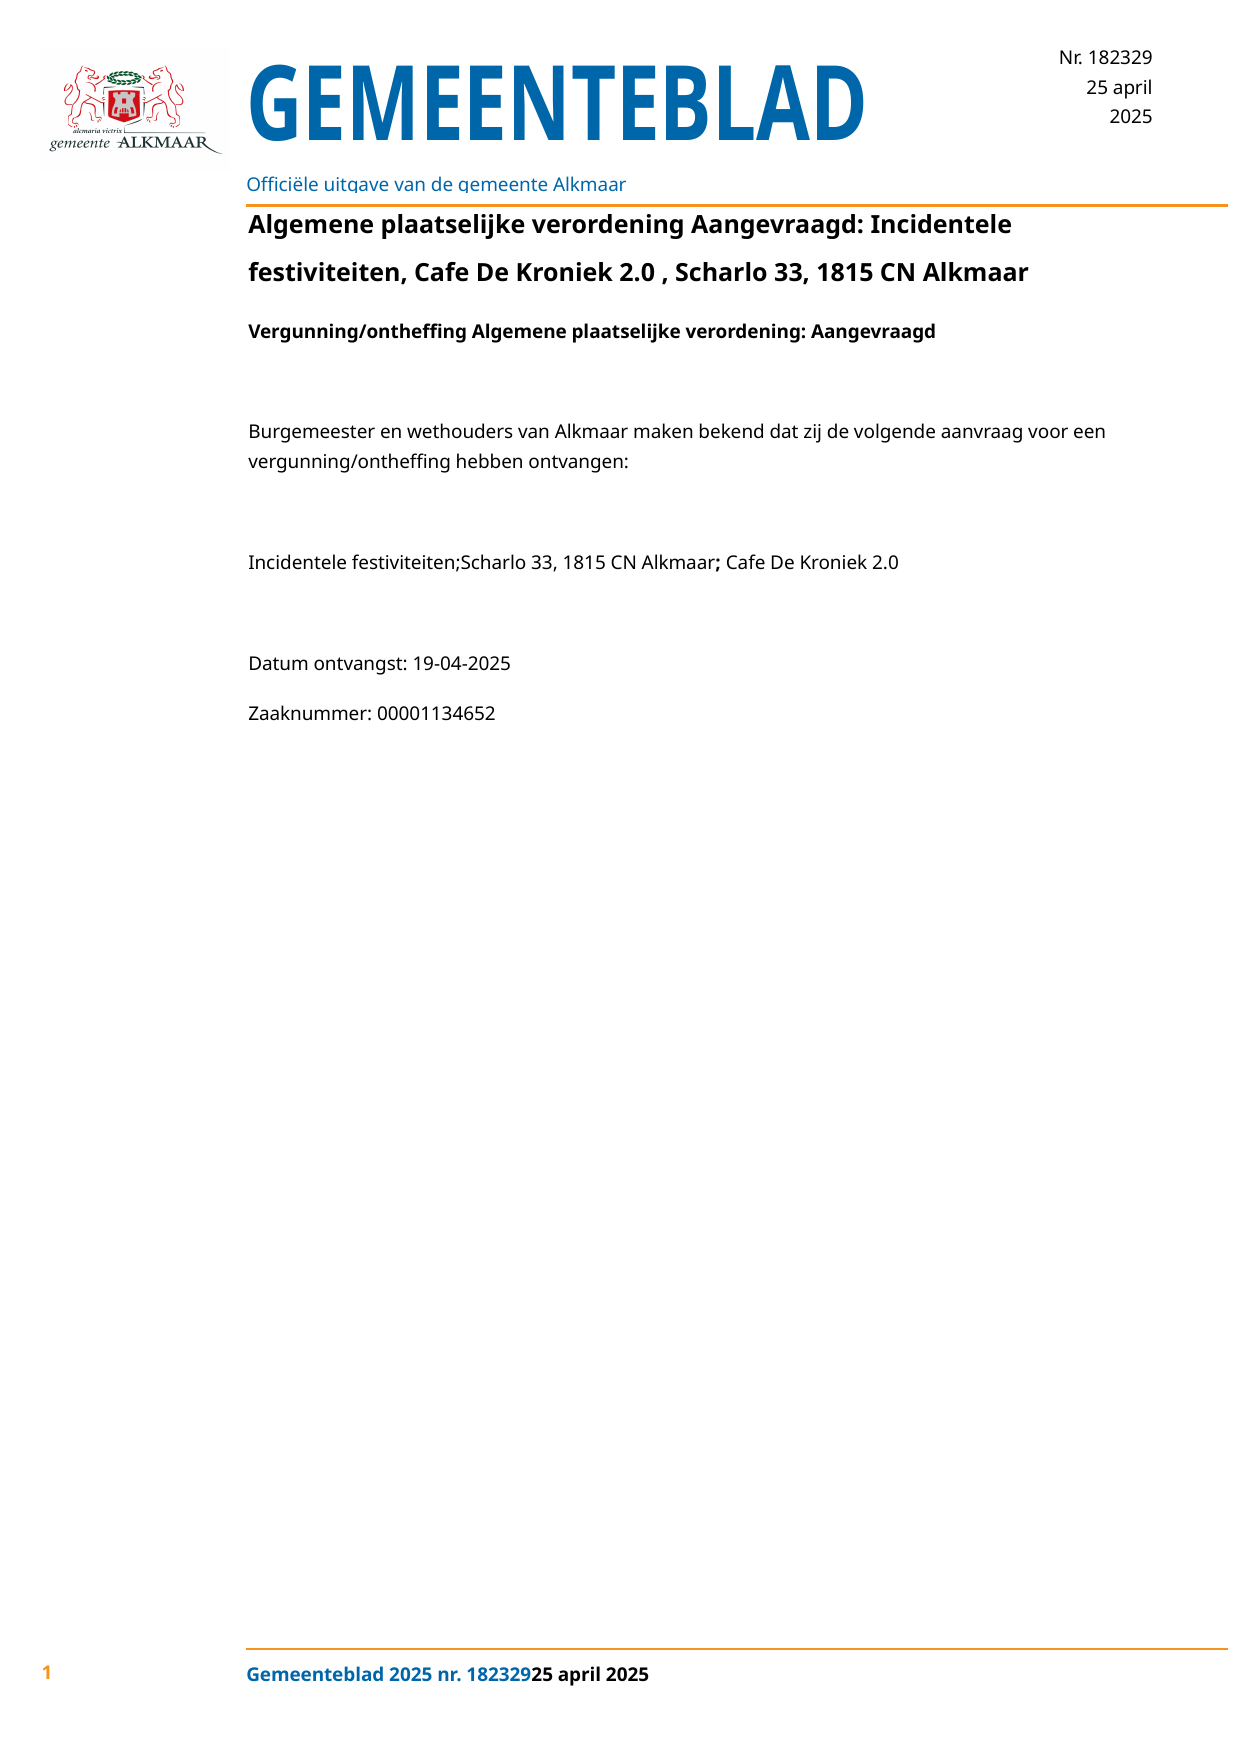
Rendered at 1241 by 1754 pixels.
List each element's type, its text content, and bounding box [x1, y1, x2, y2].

text Datum ontvangst: 19-04-2025 [248, 650, 1152, 676]
text Incidentele festiviteiten;Scharlo 33, 1815 CN Alkmaar; Cafe De Kroniek 2.0 [248, 549, 1152, 575]
text Zaaknummer: 00001134652 [248, 700, 1152, 726]
text Algemene plaatselijke verordening Aangevraagd: Incidentele festiviteiten, Cafe De Kroniek 2.0 , Scharlo 33, 1815 CN Alkmaar [248, 207, 1152, 288]
text Vergunning/ontheffing Algemene plaatselijke verordening: Aangevraagd [248, 318, 1152, 344]
picture [41, 47, 231, 172]
text Burgemeester en wethouders van Alkmaar maken bekend dat zij de volgende aanvraag voor een vergunning/ontheffing hebben ontvangen: [248, 419, 1152, 474]
